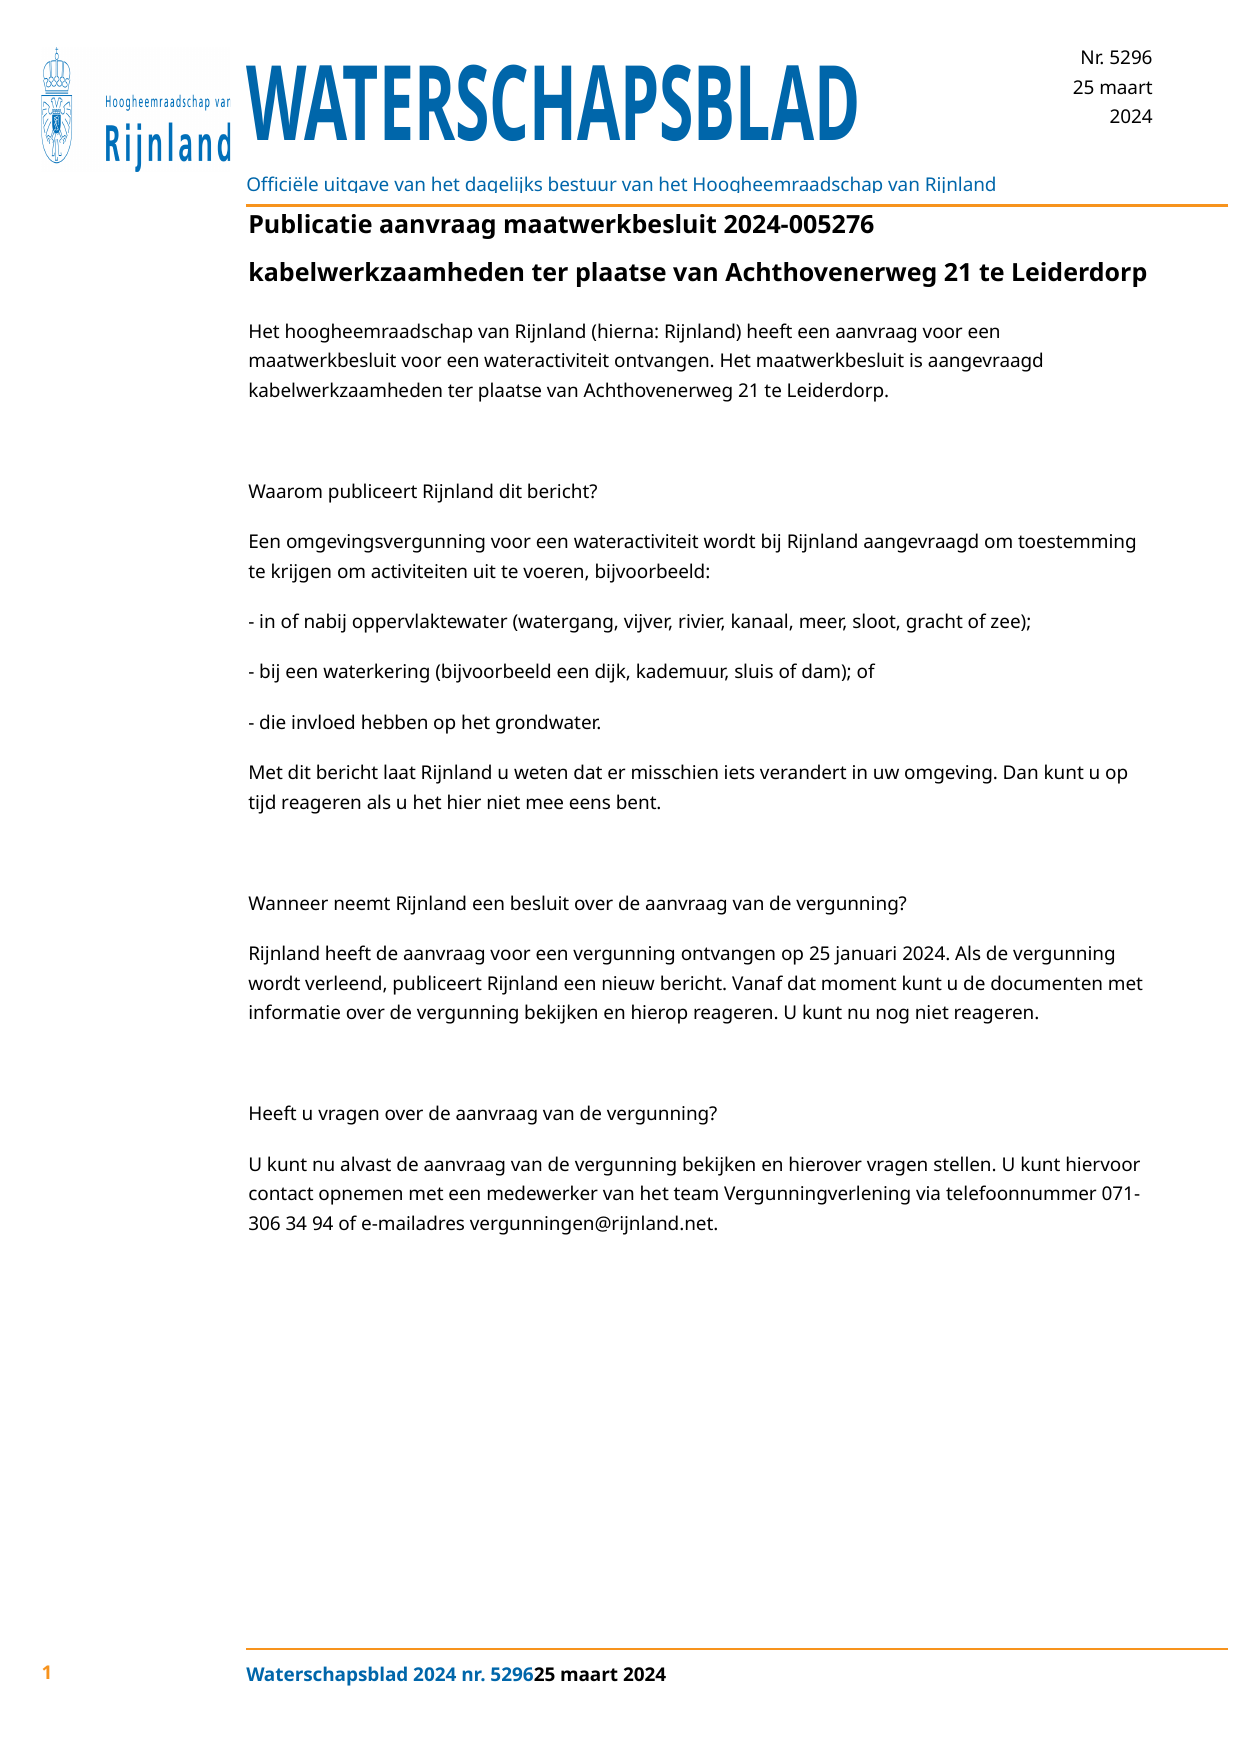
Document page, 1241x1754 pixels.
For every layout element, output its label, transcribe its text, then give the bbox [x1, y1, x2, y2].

picture [41, 47, 231, 172]
text - in of nabij oppervlaktewater (watergang, vijver, rivier, kanaal, meer, sloot, gracht of zee); [248, 608, 1152, 634]
text - bij een waterkering (bijvoorbeeld een dijk, kademuur, sluis of dam); of [248, 659, 1152, 684]
text U kunt nu alvast de aanvraag van de vergunning bekijken en hierover vragen stellen. U kunt hiervoor contact opnemen met een medewerker van het team Vergunningverlening via telefoonnummer 071-306 34 94 of e-mailadres vergunningen@rijnland.net. [248, 1151, 1152, 1236]
text Wanneer neemt Rijnland een besluit over de aanvraag van de vergunning? [248, 890, 1152, 916]
text Rijnland heeft de aanvraag voor een vergunning ontvangen op 25 januari 2024. Als de vergunning wordt verleend, publiceert Rijnland een nieuw bericht. Vanaf dat moment kunt u de documenten met informatie over de vergunning bekijken en hierop reageren. U kunt nu nog niet reageren. [248, 940, 1152, 1025]
text Heeft u vragen over de aanvraag van de vergunning? [248, 1100, 1152, 1126]
text Het hoogheemraadschap van Rijnland (hierna: Rijnland) heeft een aanvraag voor een maatwerkbesluit voor een wateractiviteit ontvangen. Het maatwerkbesluit is aangevraagd kabelwerkzaamheden ter plaatse van Achthovenerweg 21 te Leiderdorp. [248, 318, 1152, 403]
text - die invloed hebben op het grondwater. [248, 709, 1152, 735]
text Waarom publiceert Rijnland dit bericht? [248, 478, 1152, 504]
text Met dit bericht laat Rijnland u weten dat er misschien iets verandert in uw omgeving. Dan kunt u op tijd reageren als u het hier niet mee eens bent. [248, 759, 1152, 815]
text Een omgevingsvergunning voor een wateractiviteit wordt bij Rijnland aangevraagd om toestemming te krijgen om activiteiten uit te voeren, bijvoorbeeld: [248, 528, 1152, 584]
text Publicatie aanvraag maatwerkbesluit 2024-005276 kabelwerkzaamheden ter plaatse van Achthovenerweg 21 te Leiderdorp [248, 207, 1152, 288]
